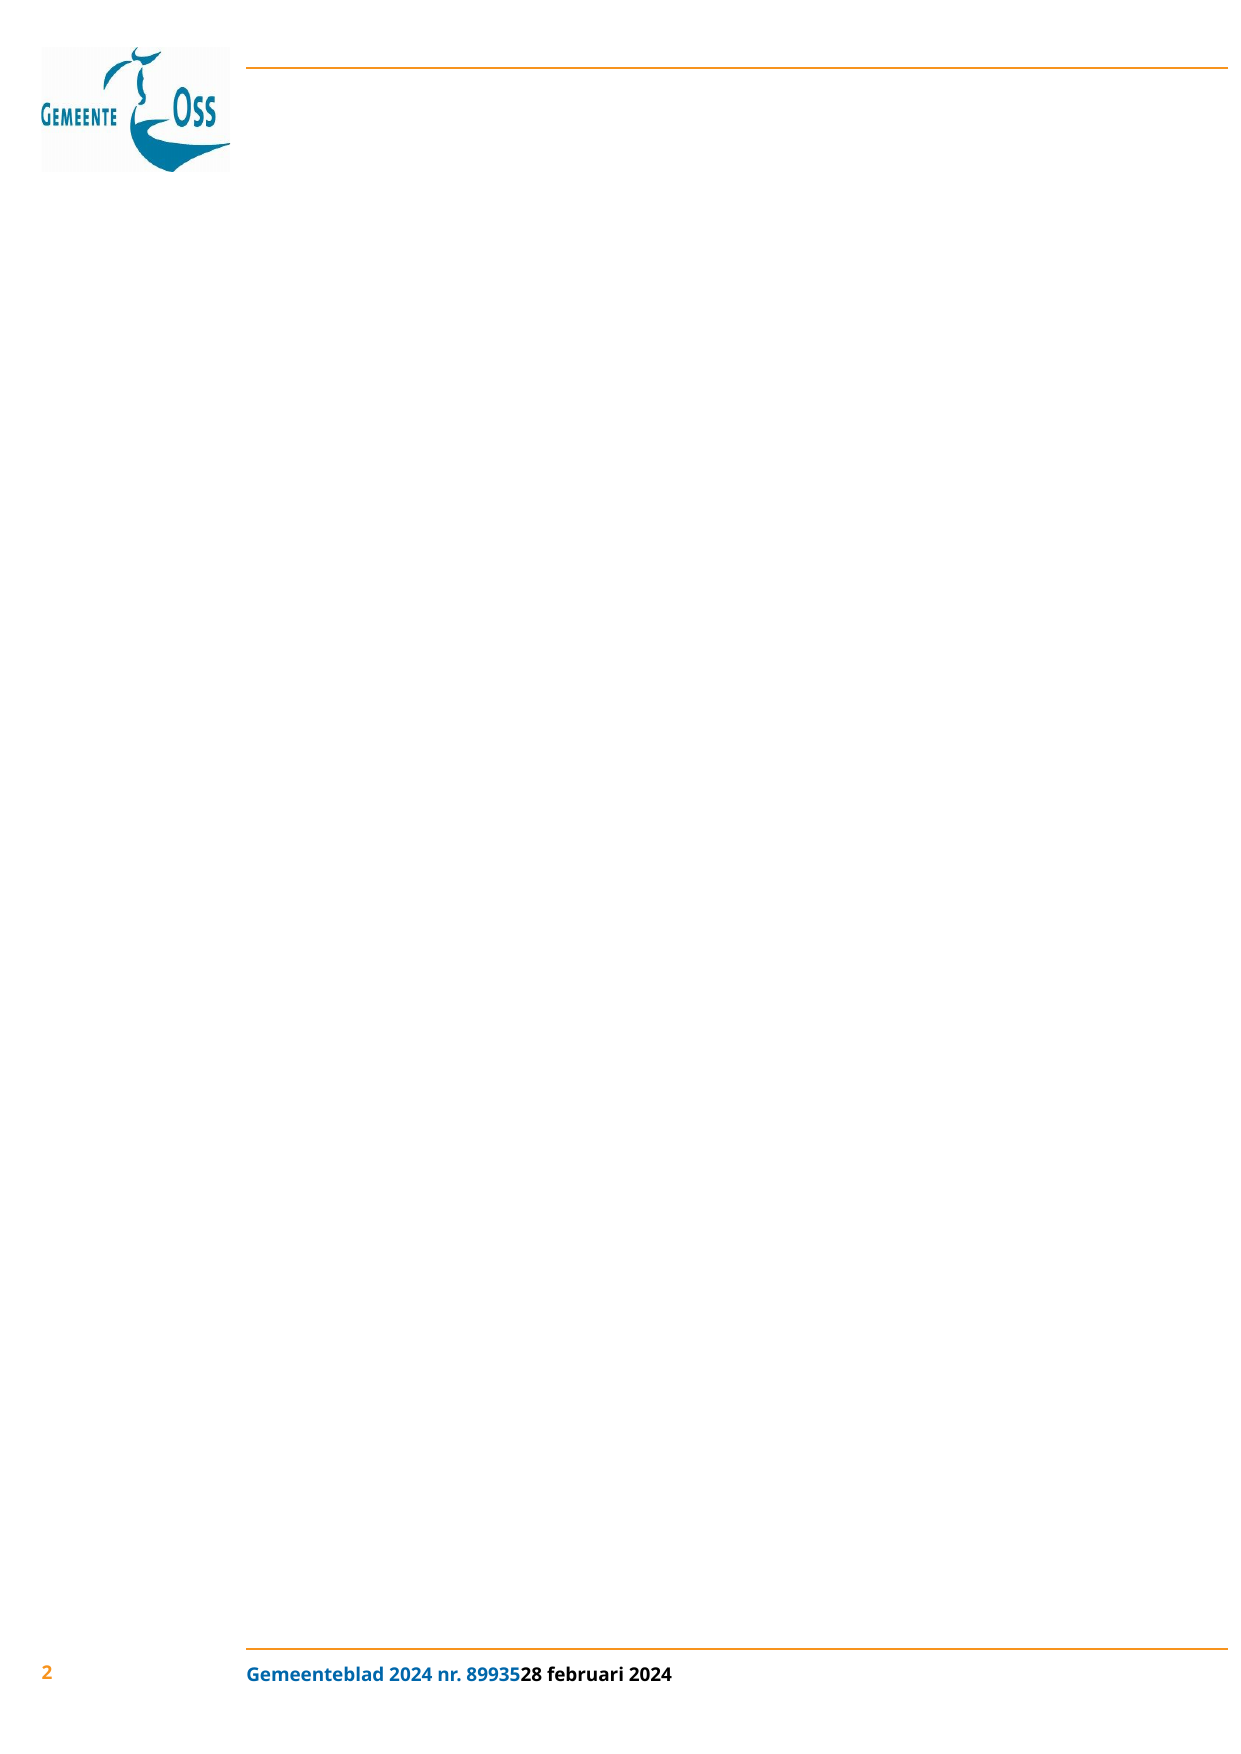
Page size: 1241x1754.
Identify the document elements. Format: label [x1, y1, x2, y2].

picture [41, 47, 231, 172]
